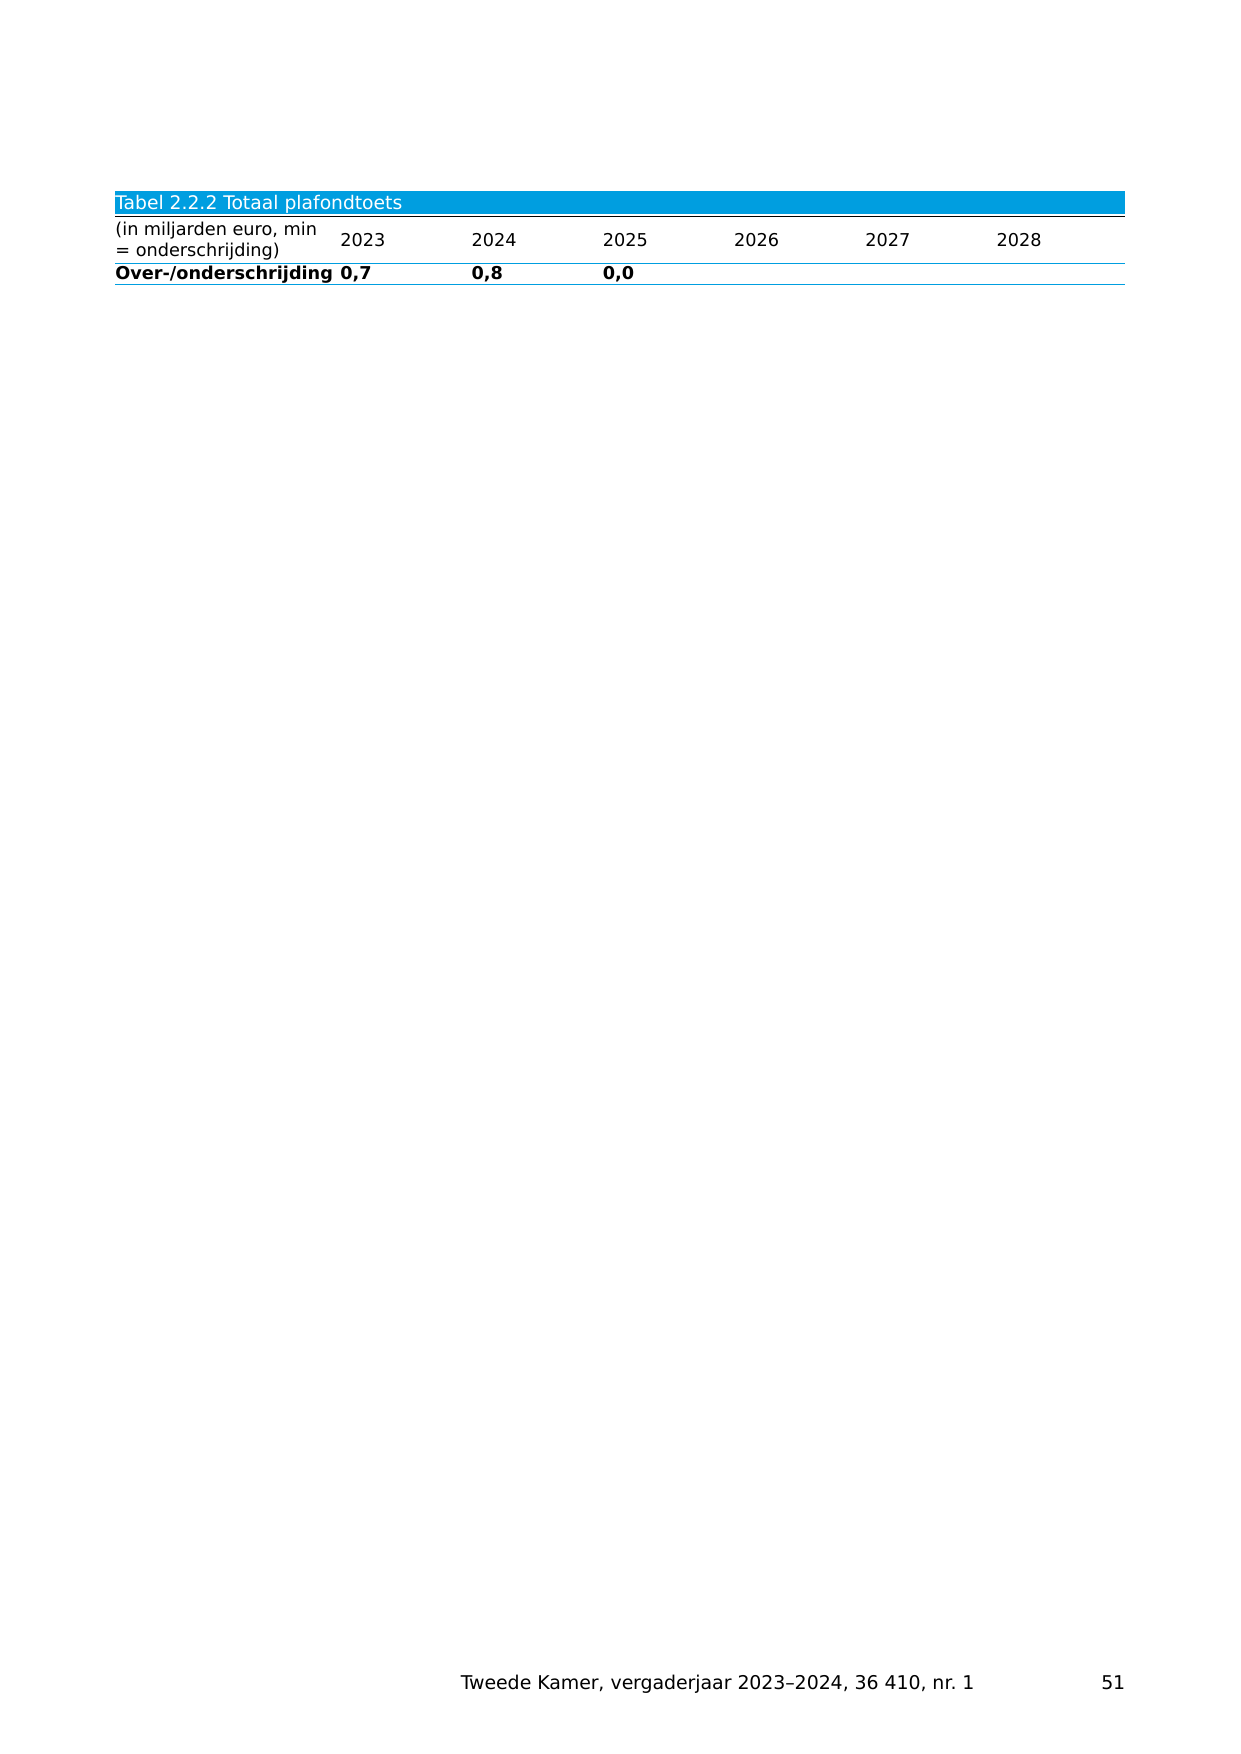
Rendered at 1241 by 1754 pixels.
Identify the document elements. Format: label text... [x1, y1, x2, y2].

table_cell 2028 [994, 217, 1125, 263]
table_cell [994, 264, 1125, 284]
table_cell 2023 [337, 217, 468, 263]
table_cell [731, 264, 862, 284]
table_cell 2025 [600, 217, 731, 263]
table_cell 0,7 [337, 264, 468, 284]
table_cell 0,0 [600, 264, 731, 284]
table_cell 0,8 [469, 264, 600, 284]
table_cell 2024 [469, 217, 600, 263]
table_cell Over-/onderschrijding [115, 264, 337, 284]
table_cell [862, 264, 993, 284]
table_cell (in miljarden euro, min = onderschrijding) [115, 217, 337, 263]
table_cell 2026 [731, 217, 862, 263]
table_cell 2027 [862, 217, 993, 263]
